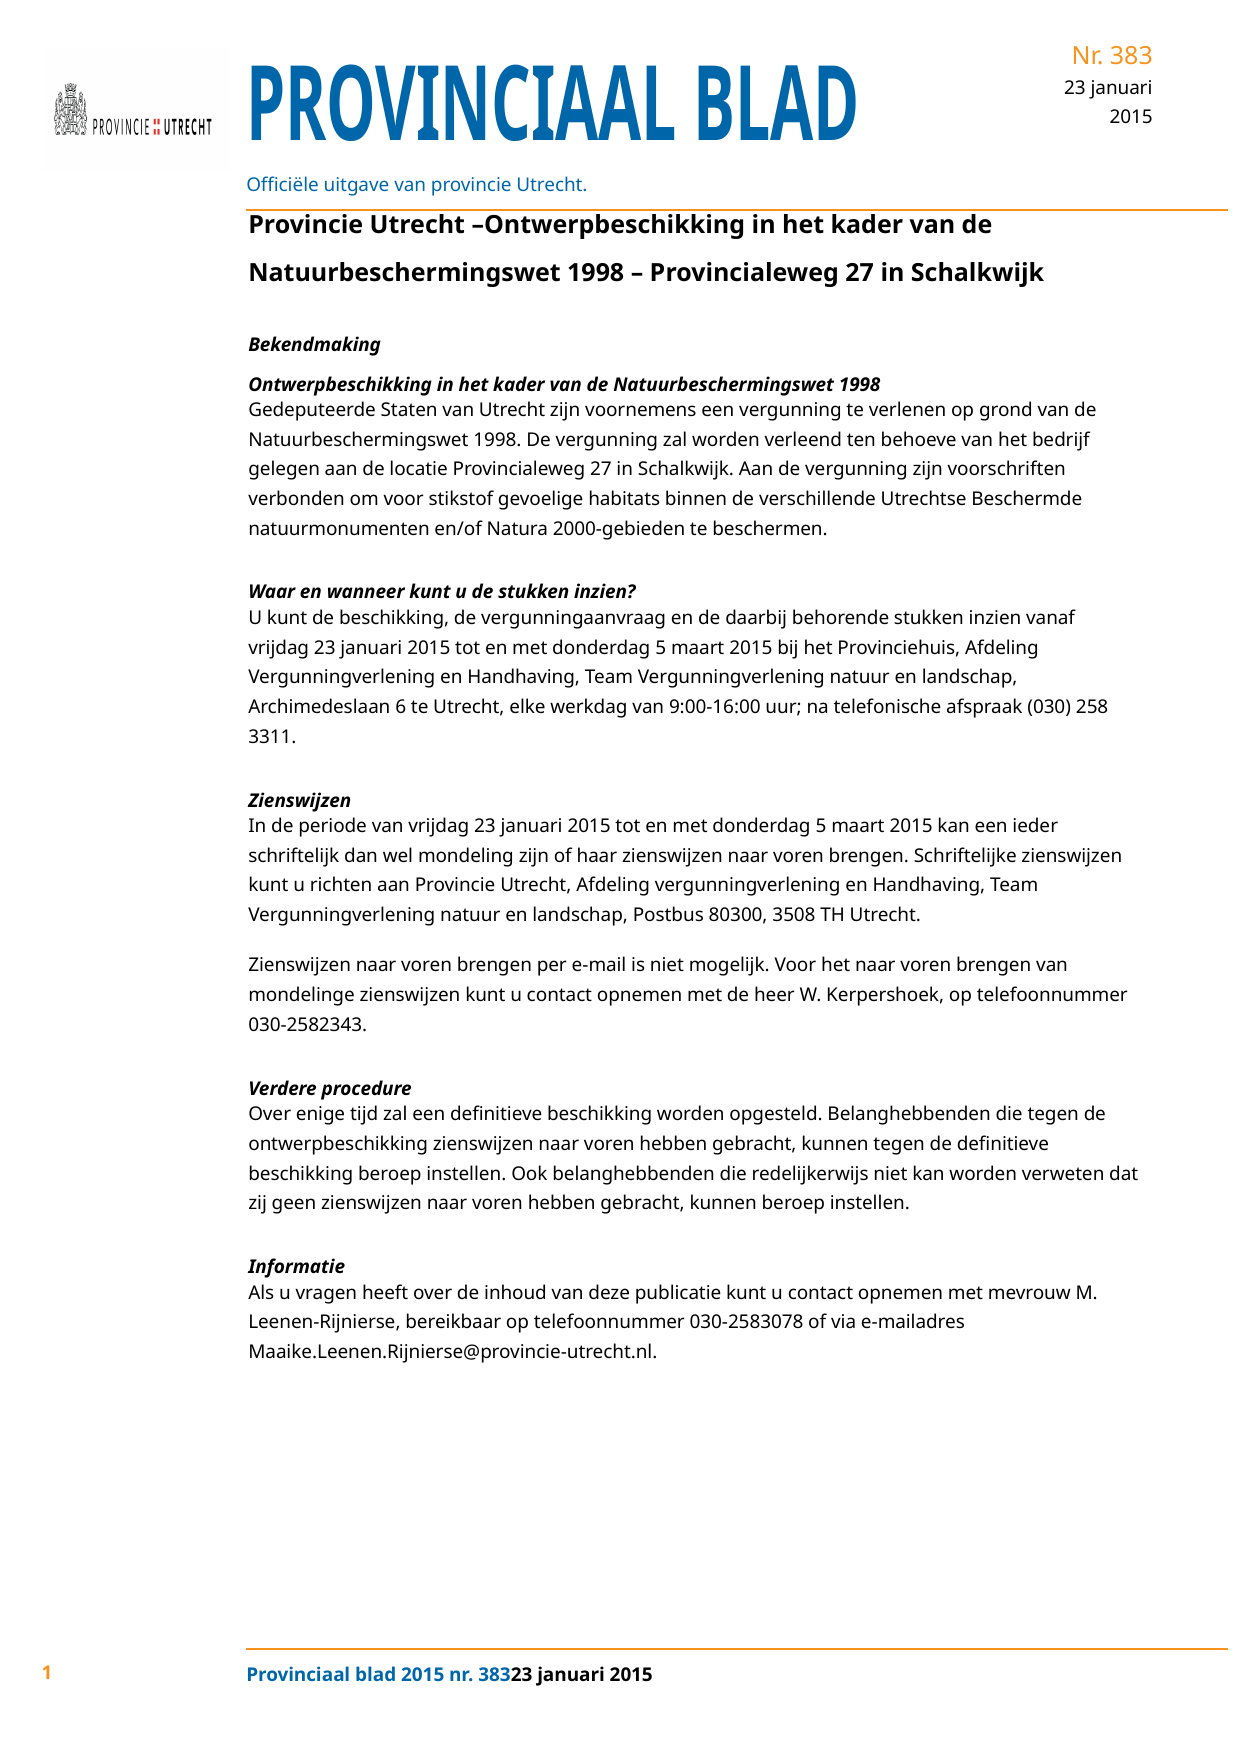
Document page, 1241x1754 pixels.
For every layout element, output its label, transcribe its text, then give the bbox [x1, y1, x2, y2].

text Waar en wanneer kunt u de stukken inzien? [248, 579, 1152, 604]
text Bekendmaking [248, 331, 1152, 357]
text Gedeputeerde Staten van Utrecht zijn voornemens een vergunning te verlenen op grond van de Natuurbeschermingswet 1998. De vergunning zal worden verleend ten behoeve van het bedrijf gelegen aan de locatie Provincialeweg 27 in Schalkwijk. Aan de vergunning zijn voorschriften verbonden om voor stikstof gevoelige habitats binnen de verschillende Utrechtse Beschermde natuurmonumenten en/of Natura 2000-gebieden te beschermen. [248, 396, 1152, 541]
text U kunt de beschikking, de vergunningaanvraag en de daarbij behorende stukken inzien vanaf vrijdag 23 januari 2015 tot en met donderdag 5 maart 2015 bij het Provinciehuis, Afdeling Vergunningverlening en Handhaving, Team Vergunningverlening natuur en landschap, Archimedeslaan 6 te Utrecht, elke werkdag van 9:00-16:00 uur; na telefonische afspraak (030) 258 3311. [248, 604, 1152, 748]
text Verdere procedure [248, 1075, 1152, 1101]
text In de periode van vrijdag 23 januari 2015 tot en met donderdag 5 maart 2015 kan een ieder schriftelijk dan wel mondeling zijn of haar zienswijzen naar voren brengen. Schriftelijke zienswijzen kunt u richten aan Provincie Utrecht, Afdeling vergunningverlening en Handhaving, Team Vergunningverlening natuur en landschap, Postbus 80300, 3508 TH Utrecht. [248, 812, 1152, 927]
text Over enige tijd zal een definitieve beschikking worden opgesteld. Belanghebbenden die tegen de ontwerpbeschikking zienswijzen naar voren hebben gebracht, kunnen tegen de definitieve beschikking beroep instellen. Ook belanghebbenden die redelijkerwijs niet kan worden verweten dat zij geen zienswijzen naar voren hebben gebracht, kunnen beroep instellen. [248, 1101, 1152, 1215]
text Informatie [248, 1253, 1152, 1279]
text Provincie Utrecht –Ontwerpbeschikking in het kader van de Natuurbeschermingswet 1998 – Provincialeweg 27 in Schalkwijk [248, 211, 1152, 288]
text Als u vragen heeft over de inhoud van deze publicatie kunt u contact opnemen met mevrouw M. Leenen-Rijnierse, bereikbaar op telefoonnummer 030-2583078 of via e-mailadres Maaike.Leenen.Rijnierse@provincie-utrecht.nl. [248, 1279, 1152, 1364]
text Zienswijzen [248, 787, 1152, 812]
picture [41, 47, 231, 172]
text Ontwerpbeschikking in het kader van de Natuurbeschermingswet 1998 [248, 371, 1152, 396]
text Zienswijzen naar voren brengen per e-mail is niet mogelijk. Voor het naar voren brengen van mondelinge zienswijzen kunt u contact opnemen met de heer W. Kerpershoek, op telefoonnummer 030-2582343. [248, 952, 1152, 1037]
